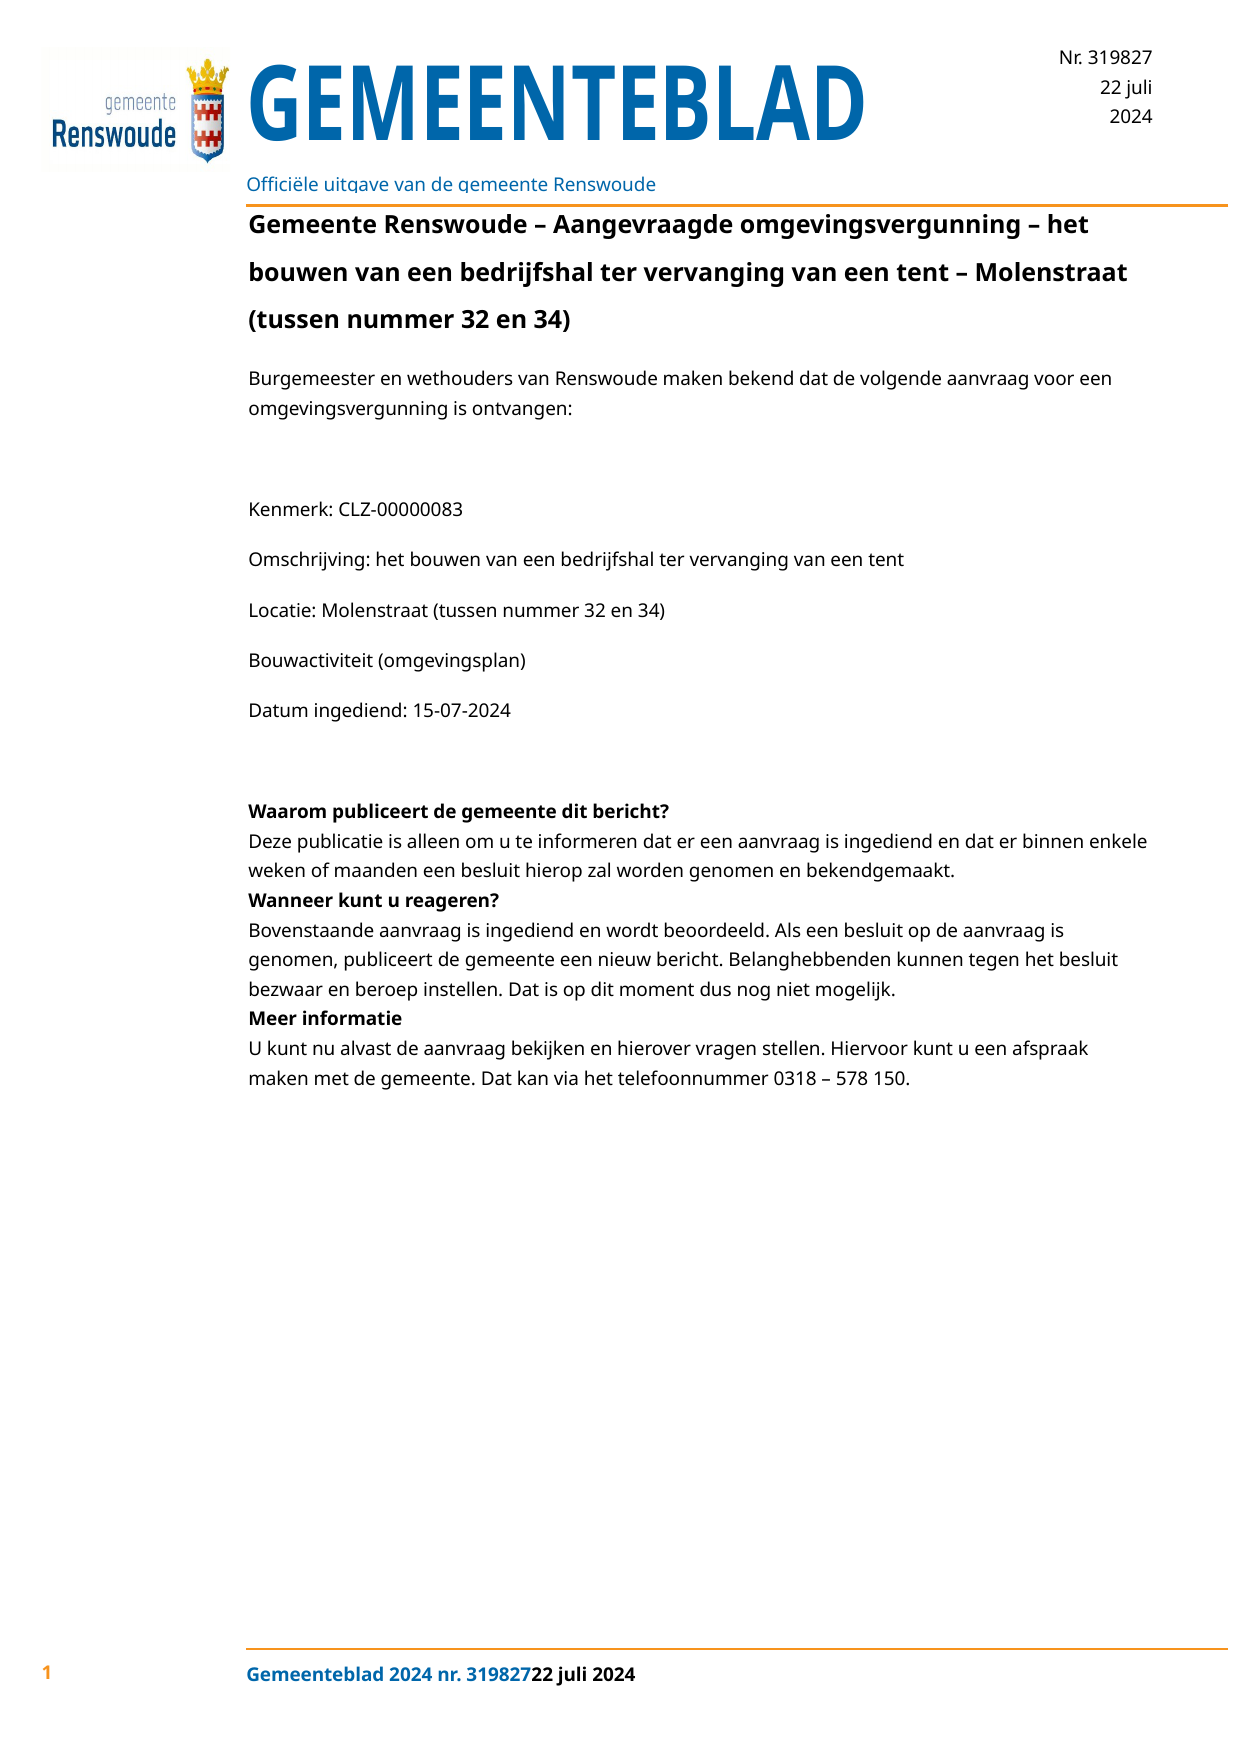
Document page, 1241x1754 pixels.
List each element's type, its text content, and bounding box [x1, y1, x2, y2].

table_cell [248, 1120, 1152, 1146]
text Locatie: Molenstraat (tussen nummer 32 en 34) [248, 597, 1152, 622]
text Bouwactiviteit (omgevingsplan) [248, 647, 1152, 673]
picture [41, 47, 231, 172]
text Gemeente Renswoude – Aangevraagde omgevingsvergunning – het bouwen van een bedrijfshal ter vervanging van een tent – Molenstraat (tussen nummer 32 en 34) [248, 207, 1152, 336]
text Omschrijving: het bouwen van een bedrijfshal ter vervanging van een tent [248, 546, 1152, 572]
table_cell [248, 1172, 1152, 1197]
table_cell [248, 1197, 1152, 1223]
text Datum ingediend: 15-07-2024 [248, 698, 1152, 723]
table_cell [248, 1146, 1152, 1172]
table_header Waarom publiceert de gemeente dit bericht? Deze publicatie is alleen om u te informeren dat er een aanvraag is ingediend en dat er binnen enkele weken of maanden een besluit hierop zal worden genomen en bekendgemaakt. Wanneer kunt u reageren? Bovenstaande aanvraag is ingediend en wordt beoordeeld. Als een besluit op de aanvraag is genomen, publiceert de gemeente een nieuw bericht. Belanghebbenden kunnen tegen het besluit bezwaar en beroep instellen. Dat is op dit moment dus nog niet mogelijk. Meer informatie U kunt nu alvast de aanvraag bekijken en hierover vragen stellen. Hiervoor kunt u een afspraak maken met de gemeente. Dat kan via het telefoonnummer 0318 – 578 150. [248, 799, 1152, 1120]
text Burgemeester en wethouders van Renswoude maken bekend dat de volgende aanvraag voor een omgevingsvergunning is ontvangen: [248, 366, 1152, 421]
table_cell [248, 1223, 1152, 1249]
text Kenmerk: CLZ-00000083 [248, 496, 1152, 522]
